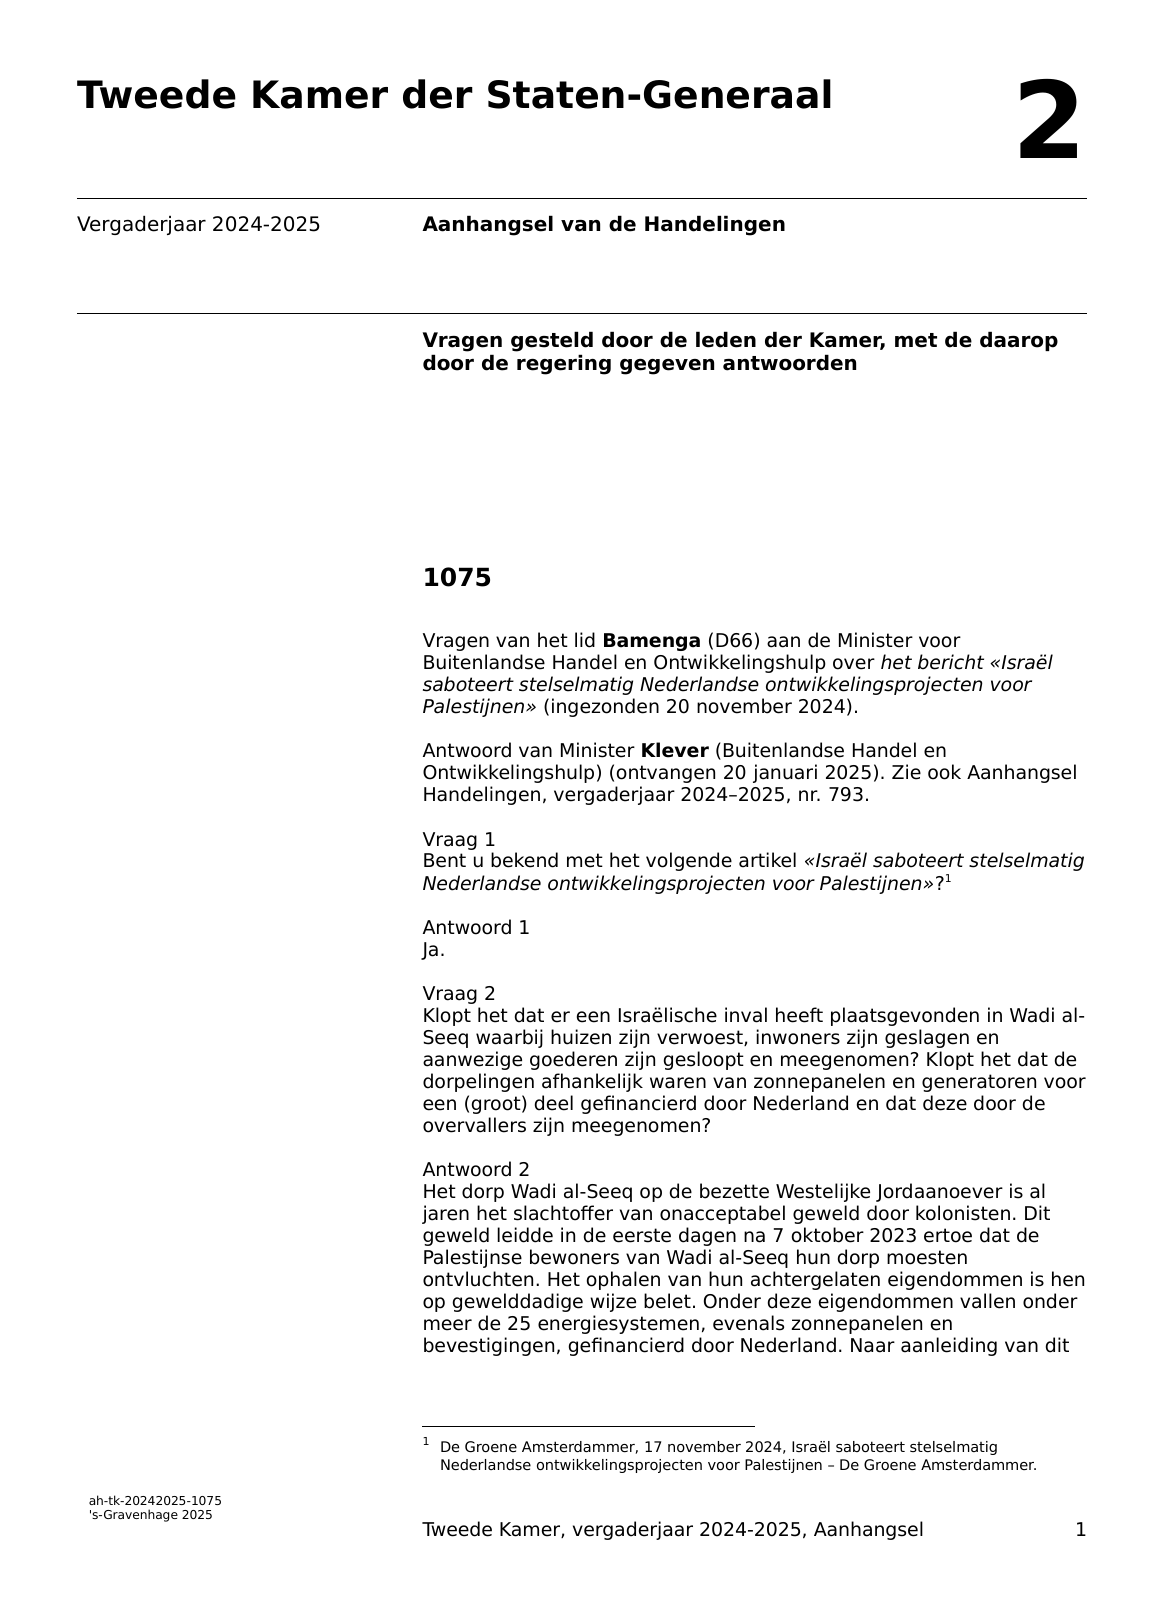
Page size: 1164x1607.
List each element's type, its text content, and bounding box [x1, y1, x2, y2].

text Ja. [422, 938, 1087, 961]
text ah-tk-20242025-1075 [88, 1494, 323, 1508]
text Antwoord 2 [422, 1159, 1087, 1181]
text Antwoord van Minister Klever (Buitenlandse Handel en Ontwikkelingshulp) (ontvangen 20 januari 2025). Zie ook Aanhangsel Handelingen, vergaderjaar 2024–2025, nr. 793. [422, 740, 1087, 806]
text Klopt het dat er een Israëlische inval heeft plaatsgevonden in Wadi al-Seeq waarbij huizen zijn verwoest, inwoners zijn geslagen en aanwezige goederen zijn gesloopt en meegenomen? Klopt het dat de dorpelingen afhankelijk waren van zonnepanelen en generatoren voor een (groot) deel gefinancierd door Nederland en dat deze door de overvallers zijn meegenomen? [422, 1005, 1087, 1137]
text Antwoord 1 [422, 917, 1087, 938]
text 's-Gravenhage 2025 [88, 1508, 323, 1522]
table_cell Aanhangsel van de Handelingen [422, 199, 1087, 313]
table_cell [77, 314, 422, 375]
table_cell Vergaderjaar 2024-2025 [77, 199, 422, 313]
text Het dorp Wadi al-Seeq op de bezette Westelijke Jordaanoever is al jaren het slachtoffer van onacceptabel geweld door kolonisten. Dit geweld leidde in de eerste dagen na 7 oktober 2023 ertoe dat de Palestijnse bewoners van Wadi al-Seeq hun dorp moesten ontvluchten. Het ophalen van hun achtergelaten eigendommen is hen op gewelddadige wijze belet. Onder deze eigendommen vallen onder meer de 25 energiesystemen, evenals zonnepanelen en bevestigingen, gefinancierd door Nederland. Naar aanleiding van dit [422, 1181, 1087, 1357]
text De Groene Amsterdammer, 17 november 2024, Israël saboteert stelselmatig Nederlandse ontwikkelingsprojecten voor Palestijnen – De Groene Amsterdammer. [422, 1435, 1087, 1474]
table_cell Vragen gesteld door de leden der Kamer, met de daarop door de regering gegeven antwoorden [422, 314, 1087, 375]
text 1075 [422, 563, 1087, 592]
text Vragen van het lid Bamenga (D66) aan de Minister voor Buitenlandse Handel en Ontwikkelingshulp over het bericht «Israël saboteert stelselmatig Nederlandse ontwikkelingsprojecten voor Palestijnen» (ingezonden 20 november 2024). [422, 630, 1087, 718]
table_header Tweede Kamer der Staten-Generaal [77, 59, 886, 198]
text Vraag 1 [422, 828, 1087, 850]
text Bent u bekend met het volgende artikel «Israël saboteert stelselmatig Nederlandse ontwikkelingsprojecten voor Palestijnen»? [422, 850, 1087, 894]
table_header 2 [886, 59, 1087, 198]
text Vraag 2 [422, 983, 1087, 1005]
